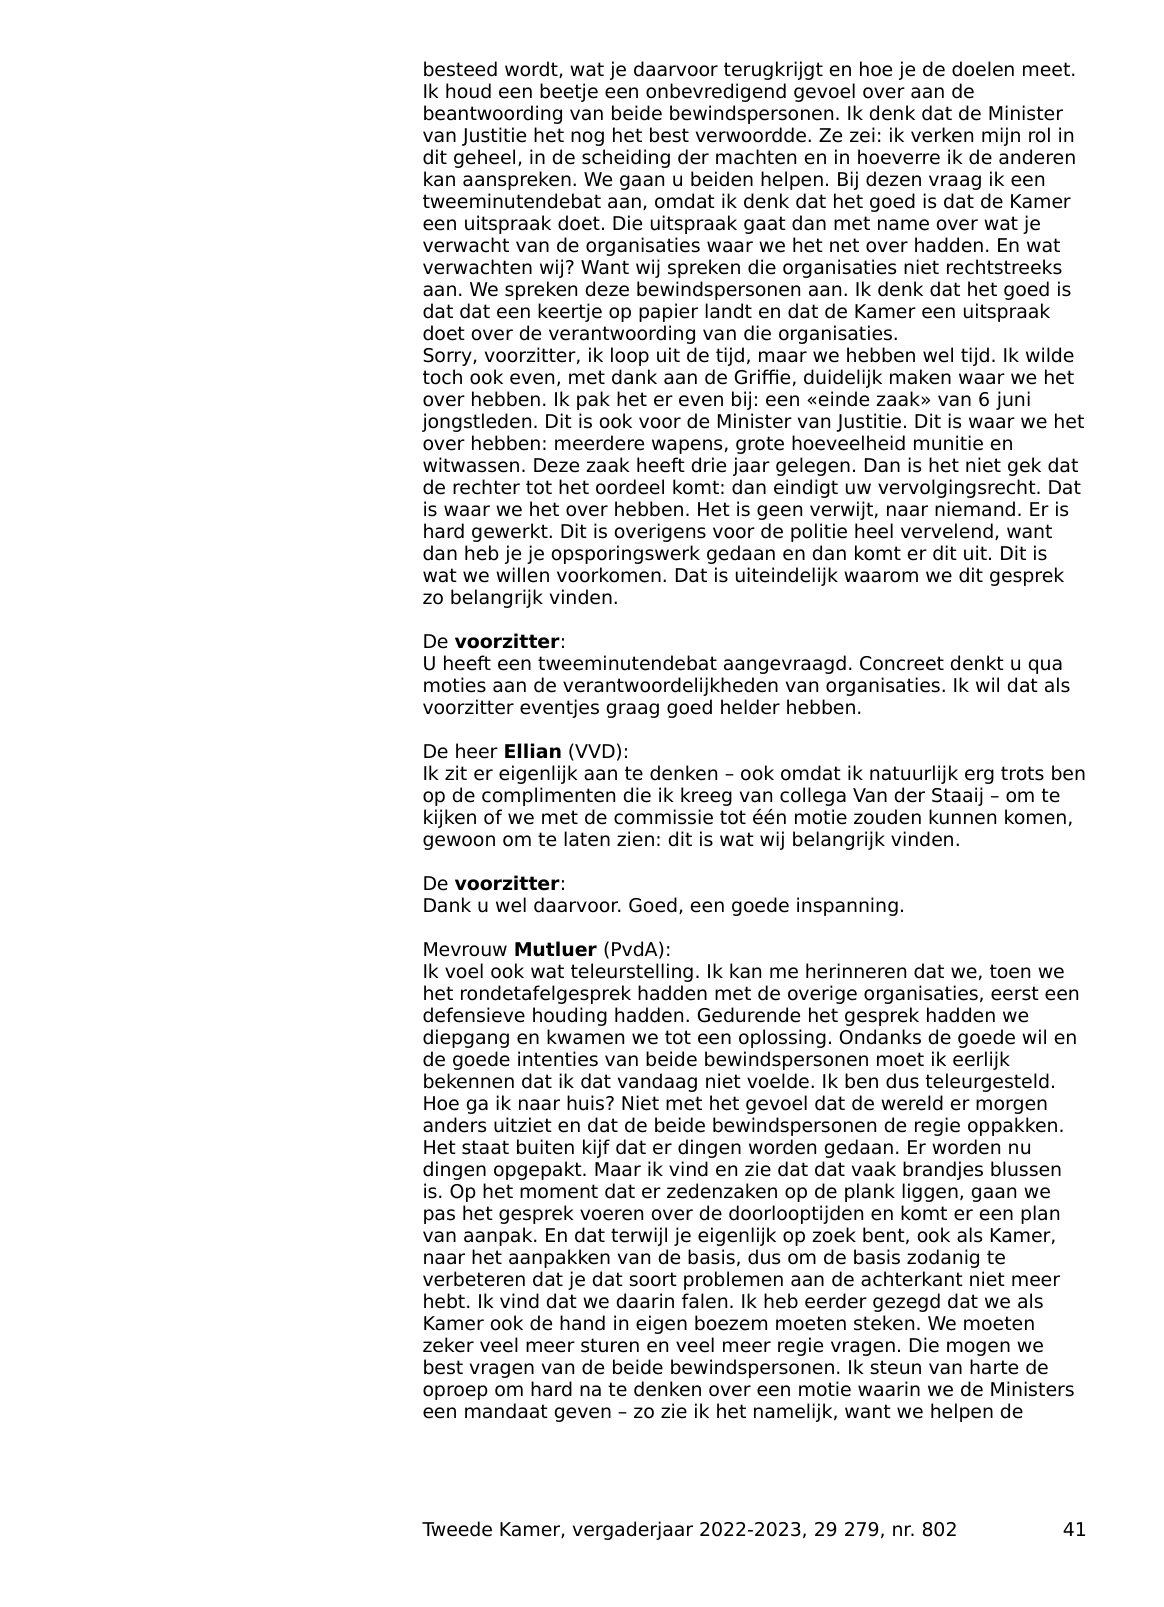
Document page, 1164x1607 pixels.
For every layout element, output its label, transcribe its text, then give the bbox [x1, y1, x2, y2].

text U heeft een tweeminutendebat aangevraagd. Concreet denkt u qua moties aan de verantwoordelijkheden van organisaties. Ik wil dat als voorzitter eventjes graag goed helder hebben. [422, 653, 1087, 719]
text Mevrouw Mutluer (PvdA): [422, 939, 1087, 961]
text Ik zit er eigenlijk aan te denken – ook omdat ik natuurlijk erg trots ben op de complimenten die ik kreeg van collega Van der Staaij – om te kijken of we met de commissie tot één motie zouden kunnen komen, gewoon om te laten zien: dit is wat wij belangrijk vinden. [422, 763, 1087, 851]
text besteed wordt, wat je daarvoor terugkrijgt en hoe je de doelen meet. Ik houd een beetje een onbevredigend gevoel over aan de beantwoording van beide bewindspersonen. Ik denk dat de Minister van Justitie het nog het best verwoordde. Ze zei: ik verken mijn rol in dit geheel, in de scheiding der machten en in hoeverre ik de anderen kan aanspreken. We gaan u beiden helpen. Bij dezen vraag ik een tweeminutendebat aan, omdat ik denk dat het goed is dat de Kamer een uitspraak doet. Die uitspraak gaat dan met name over wat je verwacht van de organisaties waar we het net over hadden. En wat verwachten wij? Want wij spreken die organisaties niet rechtstreeks aan. We spreken deze bewindspersonen aan. Ik denk dat het goed is dat dat een keertje op papier landt en dat de Kamer een uitspraak doet over de verantwoording van die organisaties. [422, 59, 1087, 345]
text De voorzitter: [422, 873, 1087, 895]
text Ik voel ook wat teleurstelling. Ik kan me herinneren dat we, toen we het rondetafelgesprek hadden met de overige organisaties, eerst een defensieve houding hadden. Gedurende het gesprek hadden we diepgang en kwamen we tot een oplossing. Ondanks de goede wil en de goede intenties van beide bewindspersonen moet ik eerlijk bekennen dat ik dat vandaag niet voelde. Ik ben dus teleurgesteld. Hoe ga ik naar huis? Niet met het gevoel dat de wereld er morgen anders uitziet en dat de beide bewindspersonen de regie oppakken. Het staat buiten kijf dat er dingen worden gedaan. Er worden nu dingen opgepakt. Maar ik vind en zie dat dat vaak brandjes blussen is. Op het moment dat er zedenzaken op de plank liggen, gaan we pas het gesprek voeren over de doorlooptijden en komt er een plan van aanpak. En dat terwijl je eigenlijk op zoek bent, ook als Kamer, naar het aanpakken van de basis, dus om de basis zodanig te verbeteren dat je dat soort problemen aan de achterkant niet meer hebt. Ik vind dat we daarin falen. Ik heb eerder gezegd dat we als Kamer ook de hand in eigen boezem moeten steken. We moeten zeker veel meer sturen en veel meer regie vragen. Die mogen we best vragen van de beide bewindspersonen. Ik steun van harte de oproep om hard na te denken over een motie waarin we de Ministers een mandaat geven – zo zie ik het namelijk, want we helpen de [422, 961, 1087, 1423]
text Sorry, voorzitter, ik loop uit de tijd, maar we hebben wel tijd. Ik wilde toch ook even, met dank aan de Griffie, duidelijk maken waar we het over hebben. Ik pak het er even bij: een «einde zaak» van 6 juni jongstleden. Dit is ook voor de Minister van Justitie. Dit is waar we het over hebben: meerdere wapens, grote hoeveelheid munitie en witwassen. Deze zaak heeft drie jaar gelegen. Dan is het niet gek dat de rechter tot het oordeel komt: dan eindigt uw vervolgingsrecht. Dat is waar we het over hebben. Het is geen verwijt, naar niemand. Er is hard gewerkt. Dit is overigens voor de politie heel vervelend, want dan heb je je opsporingswerk gedaan en dan komt er dit uit. Dit is wat we willen voorkomen. Dat is uiteindelijk waarom we dit gesprek zo belangrijk vinden. [422, 345, 1087, 608]
text De voorzitter: [422, 631, 1087, 653]
text De heer Ellian (VVD): [422, 741, 1087, 763]
text Dank u wel daarvoor. Goed, een goede inspanning. [422, 895, 1087, 917]
